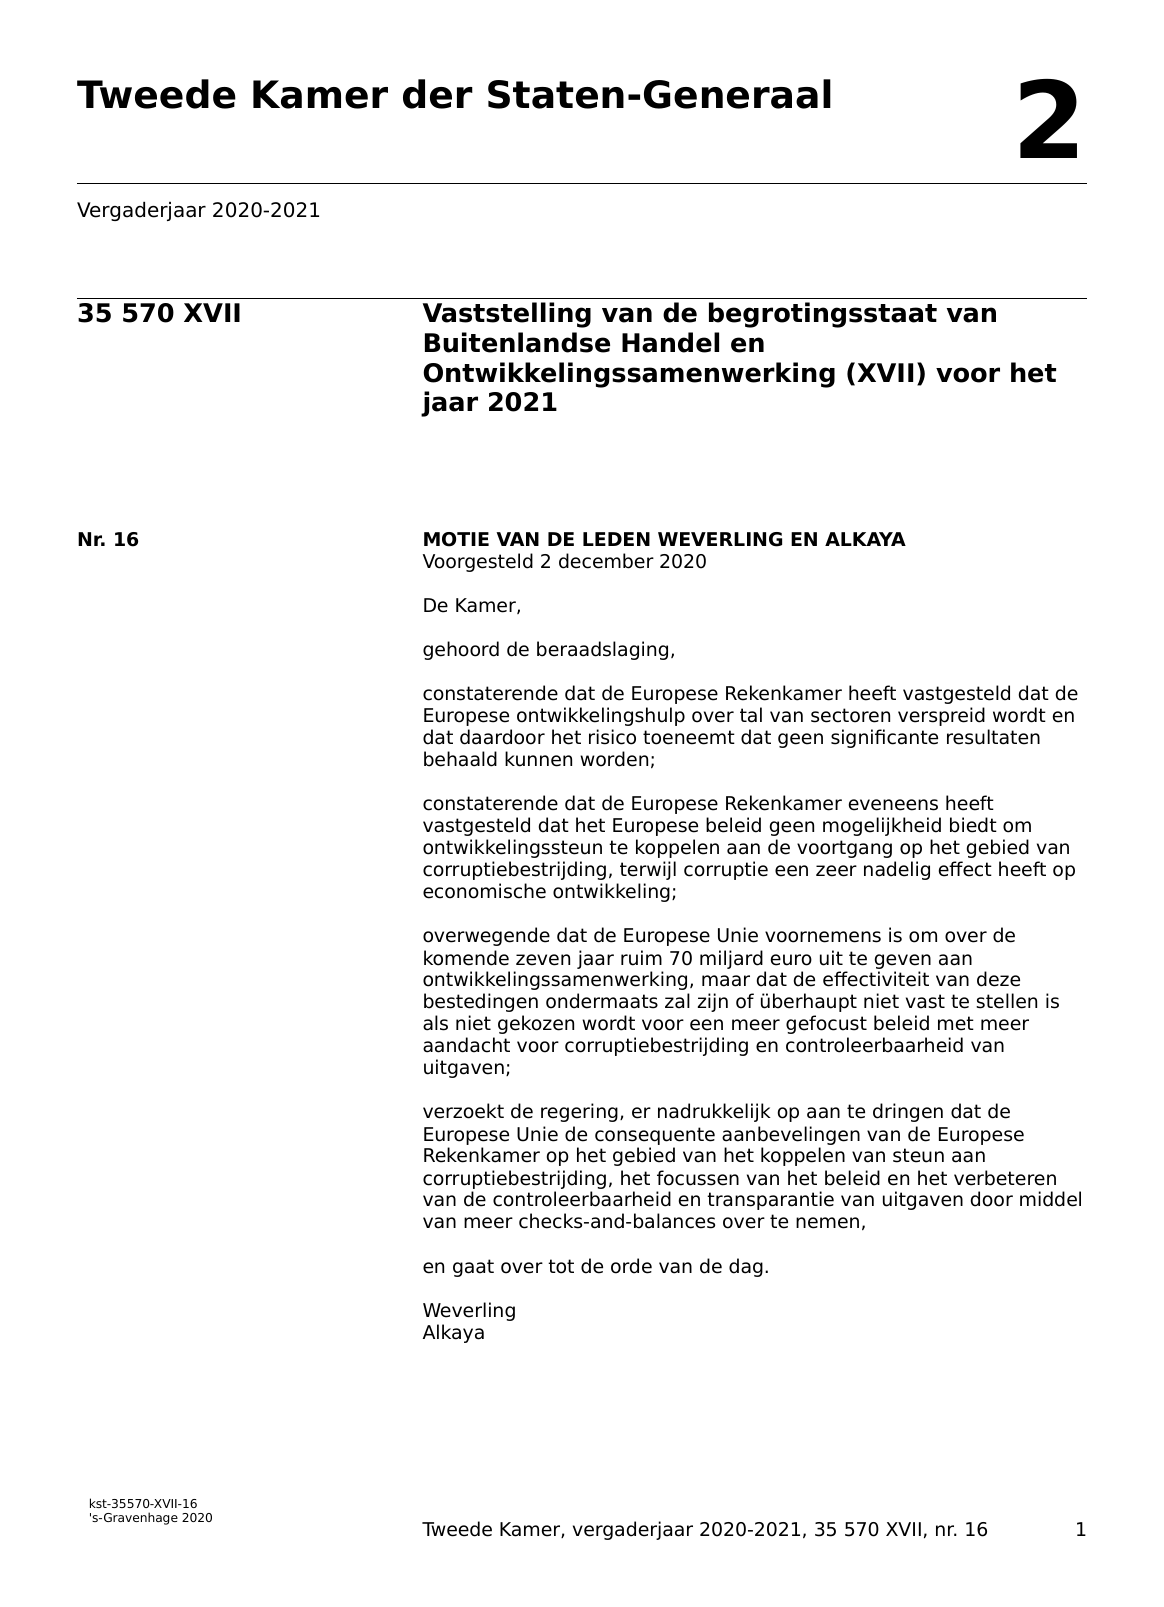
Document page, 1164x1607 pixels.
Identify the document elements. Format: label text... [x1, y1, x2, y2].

text gehoord de beraadslaging, [422, 639, 1087, 661]
text constaterende dat de Europese Rekenkamer heeft vastgesteld dat de Europese ontwikkelingshulp over tal van sectoren verspreid wordt en dat daardoor het risico toeneemt dat geen significante resultaten behaald kunnen worden; [422, 683, 1087, 771]
table_header Tweede Kamer der Staten-Generaal [77, 59, 886, 183]
text Alkaya [422, 1322, 1087, 1344]
text en gaat over tot de orde van de dag. [422, 1256, 1087, 1277]
text 's-Gravenhage 2020 [88, 1511, 323, 1525]
text Voorgesteld 2 december 2020 [422, 551, 1087, 573]
table_cell Vergaderjaar 2020-2021 [77, 184, 1087, 298]
subtitle Nr. 16 MOTIE VAN DE LEDEN WEVERLING EN ALKAYA [77, 529, 1087, 551]
text verzoekt de regering, er nadrukkelijk op aan te dringen dat de Europese Unie de consequente aanbevelingen van de Europese Rekenkamer op het gebied van het koppelen van steun aan corruptiebestrijding, het focussen van het beleid en het verbeteren van de controleerbaarheid en transparantie van uitgaven door middel van meer checks-and-balances over te nemen, [422, 1101, 1087, 1233]
text constaterende dat de Europese Rekenkamer eveneens heeft vastgesteld dat het Europese beleid geen mogelijkheid biedt om ontwikkelingssteun te koppelen aan de voortgang op het gebied van corruptiebestrijding, terwijl corruptie een zeer nadelig effect heeft op economische ontwikkeling; [422, 793, 1087, 903]
text Weverling [422, 1300, 1087, 1322]
text overwegende dat de Europese Unie voornemens is om over de komende zeven jaar ruim 70 miljard euro uit te geven aan ontwikkelingssamenwerking, maar dat de effectiviteit van deze bestedingen ondermaats zal zijn of überhaupt niet vast te stellen is als niet gekozen wordt voor een meer gefocust beleid met meer aandacht voor corruptiebestrijding en controleerbaarheid van uitgaven; [422, 925, 1087, 1079]
text kst-35570-XVII-16 [88, 1497, 323, 1511]
table_header 2 [886, 59, 1087, 183]
text De Kamer, [422, 595, 1087, 617]
subtitle 35 570 XVII Vaststelling van de begrotingsstaat van Buitenlandse Handel en Ontwikkelingssamenwerking (XVII) voor het jaar 2021 [77, 299, 1087, 418]
